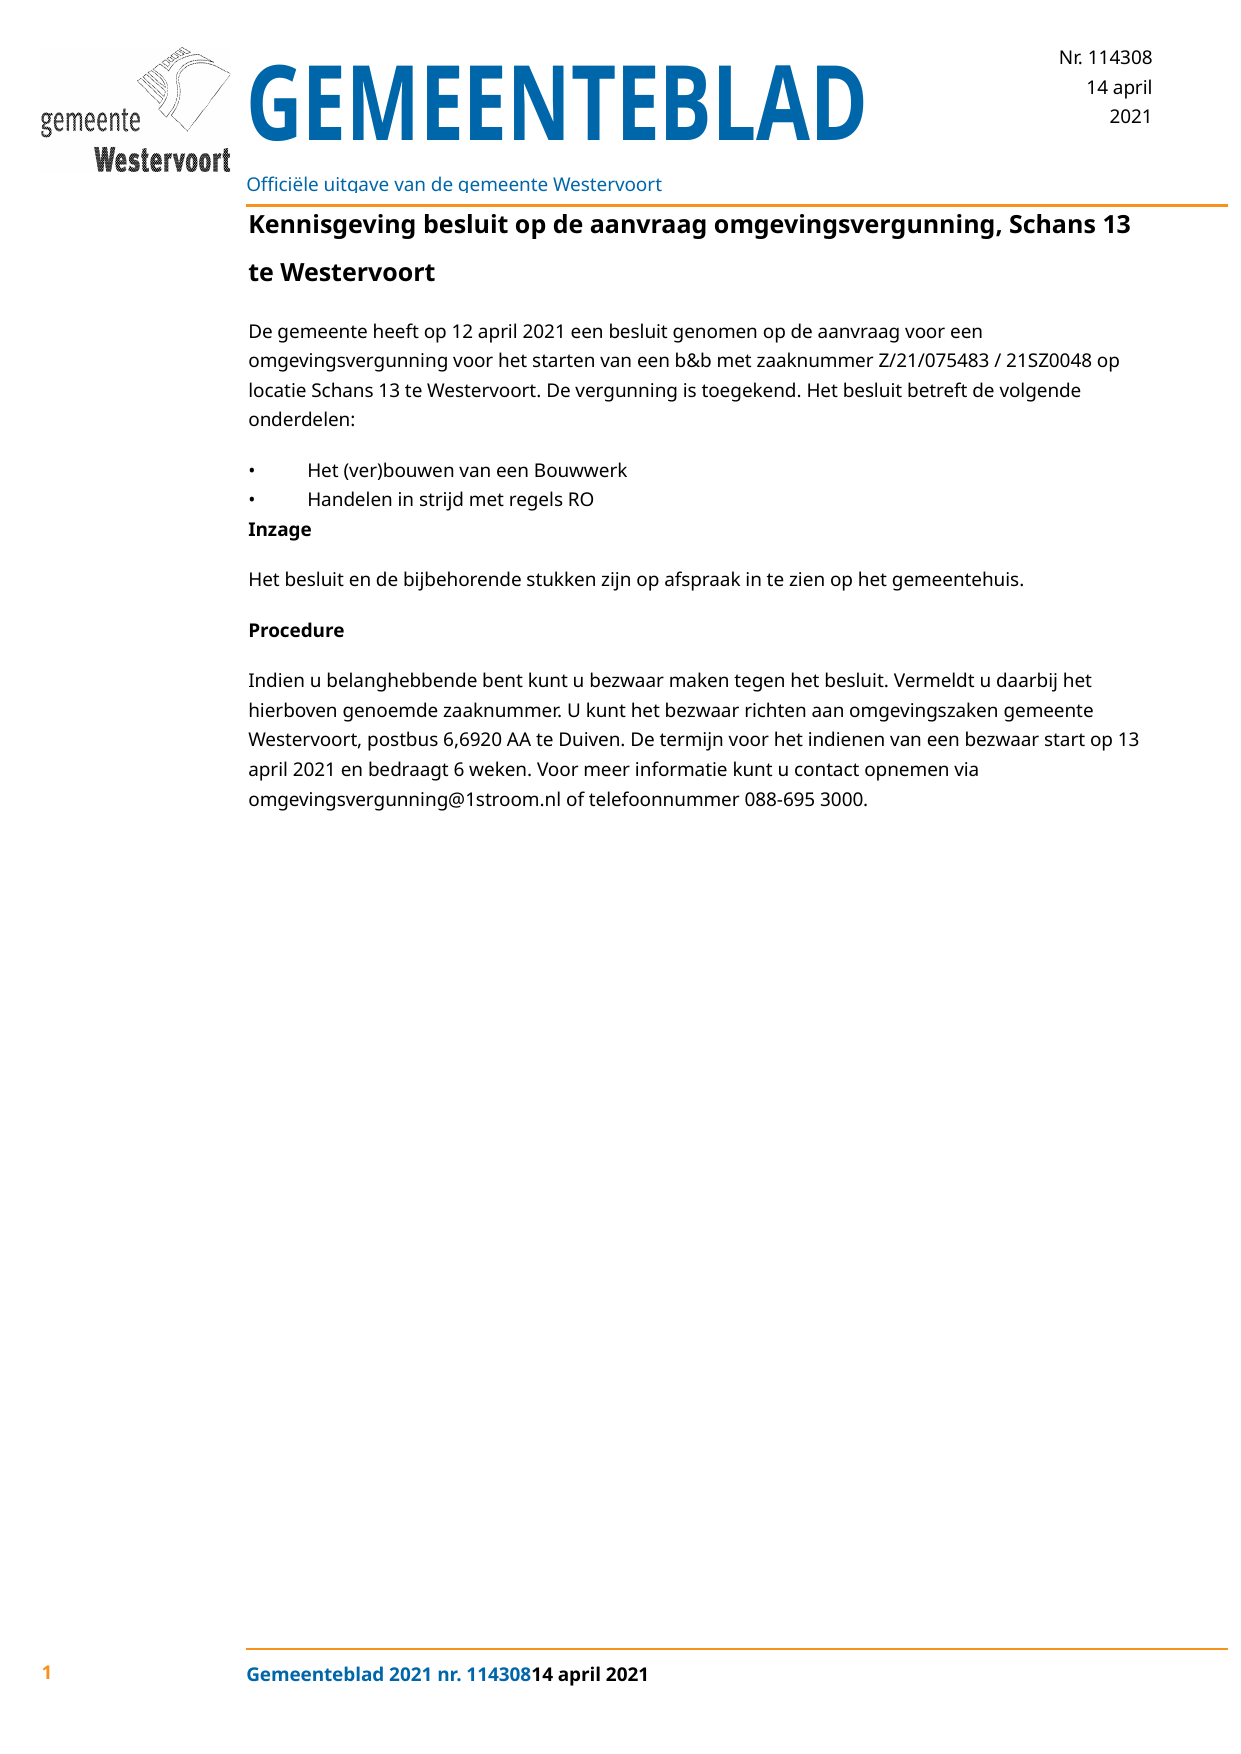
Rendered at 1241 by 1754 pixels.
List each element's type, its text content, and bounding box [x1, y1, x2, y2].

text Kennisgeving besluit op de aanvraag omgevingsvergunning, Schans 13 te Westervoort [248, 207, 1152, 288]
list Handelen in strijd met regels RO [248, 487, 1152, 512]
text Indien u belanghebbende bent kunt u bezwaar maken tegen het besluit. Vermeldt u daarbij het hierboven genoemde zaaknummer. U kunt het bezwaar richten aan omgevingszaken gemeente Westervoort, postbus 6,6920 AA te Duiven. De termijn voor het indienen van een bezwaar start op 13 april 2021 en bedraagt 6 weken. Voor meer informatie kunt u contact opnemen via omgevingsvergunning@1stroom.nl of telefoonnummer 088-695 3000. [248, 667, 1152, 812]
text Inzage [248, 516, 1152, 542]
text De gemeente heeft op 12 april 2021 een besluit genomen op de aanvraag voor een omgevingsvergunning voor het starten van een b&b met zaaknummer Z/21/075483 / 21SZ0048 op locatie Schans 13 te Westervoort. De vergunning is toegekend. Het besluit betreft de volgende onderdelen: [248, 318, 1152, 432]
list Het (ver)bouwen van een Bouwwerk [248, 457, 1152, 483]
text Het besluit en de bijbehorende stukken zijn op afspraak in te zien op het gemeentehuis. [248, 567, 1152, 592]
text Procedure [248, 617, 1152, 643]
picture [41, 47, 231, 172]
